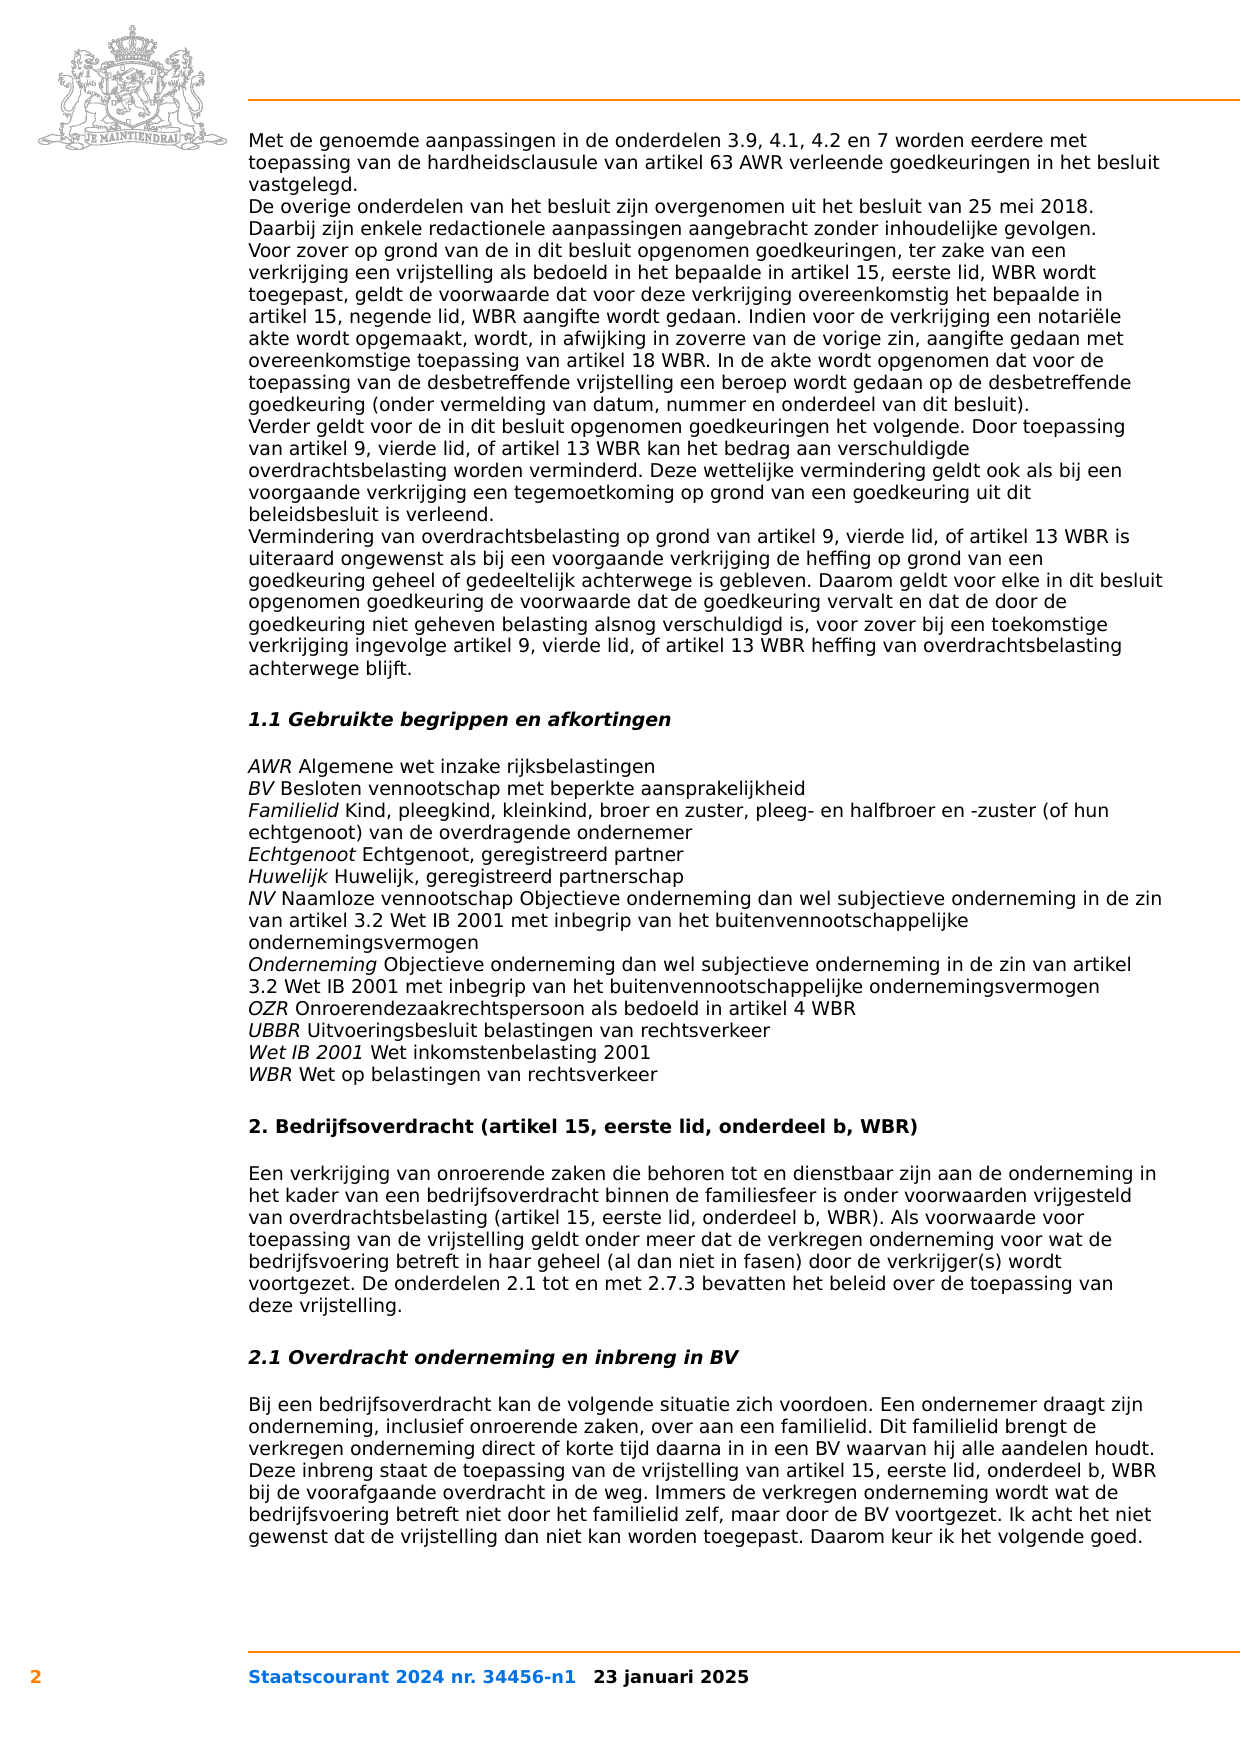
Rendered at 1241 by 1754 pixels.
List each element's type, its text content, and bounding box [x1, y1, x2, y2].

text WBR Wet op belastingen van rechtsverkeer [248, 1064, 1163, 1086]
text Echtgenoot Echtgenoot, geregistreerd partner [248, 844, 1163, 866]
text NV Naamloze vennootschap Objectieve onderneming dan wel subjectieve onderneming in de zin van artikel 3.2 Wet IB 2001 met inbegrip van het buitenvennootschappelijke ondernemingsvermogen [248, 888, 1163, 954]
text Bij een bedrijfsoverdracht kan de volgende situatie zich voordoen. Een ondernemer draagt zijn onderneming, inclusief onroerende zaken, over aan een familielid. Dit familielid brengt de verkregen onderneming direct of korte tijd daarna in in een BV waarvan hij alle aandelen houdt. Deze inbreng staat de toepassing van de vrijstelling van artikel 15, eerste lid, onderdeel b, WBR bij de voorafgaande overdracht in de weg. Immers de verkregen onderneming wordt wat de bedrijfsvoering betreft niet door het familielid zelf, maar door de BV voortgezet. Ik acht het niet gewenst dat de vrijstelling dan niet kan worden toegepast. Daarom keur ik het volgende goed. [248, 1394, 1163, 1548]
subtitle 2.1 Overdracht onderneming en inbreng in BV [248, 1347, 1163, 1369]
text De overige onderdelen van het besluit zijn overgenomen uit het besluit van 25 mei 2018. Daarbij zijn enkele redactionele aanpassingen aangebracht zonder inhoudelijke gevolgen. [248, 196, 1163, 240]
subtitle 2. Bedrijfsoverdracht (artikel 15, eerste lid, onderdeel b, WBR) [248, 1116, 1163, 1138]
text Wet IB 2001 Wet inkomstenbelasting 2001 [248, 1042, 1163, 1064]
text Huwelijk Huwelijk, geregistreerd partnerschap [248, 866, 1163, 888]
text Vermindering van overdrachtsbelasting op grond van artikel 9, vierde lid, of artikel 13 WBR is uiteraard ongewenst als bij een voorgaande verkrijging de heffing op grond van een goedkeuring geheel of gedeeltelijk achterwege is gebleven. Daarom geldt voor elke in dit besluit opgenomen goedkeuring de voorwaarde dat de goedkeuring vervalt en dat de door de goedkeuring niet geheven belasting alsnog verschuldigd is, voor zover bij een toekomstige verkrijging ingevolge artikel 9, vierde lid, of artikel 13 WBR heffing van overdrachtsbelasting achterwege blijft. [248, 526, 1163, 679]
text Een verkrijging van onroerende zaken die behoren tot en dienstbaar zijn aan de onderneming in het kader van een bedrijfsoverdracht binnen de familiesfeer is onder voorwaarden vrijgesteld van overdrachtsbelasting (artikel 15, eerste lid, onderdeel b, WBR). Als voorwaarde voor toepassing van de vrijstelling geldt onder meer dat de verkregen onderneming voor wat de bedrijfsvoering betreft in haar geheel (al dan niet in fasen) door de verkrijger(s) wordt voortgezet. De onderdelen 2.1 tot en met 2.7.3 bevatten het beleid over de toepassing van deze vrijstelling. [248, 1163, 1163, 1317]
subtitle 1.1 Gebruikte begrippen en afkortingen [248, 709, 1163, 731]
picture [38, 25, 227, 150]
text Met de genoemde aanpassingen in de onderdelen 3.9, 4.1, 4.2 en 7 worden eerdere met toepassing van de hardheidsclausule van artikel 63 AWR verleende goedkeuringen in het besluit vastgelegd. [248, 130, 1163, 196]
text UBBR Uitvoeringsbesluit belastingen van rechtsverkeer [248, 1020, 1163, 1042]
text AWR Algemene wet inzake rijksbelastingen [248, 756, 1163, 778]
text Verder geldt voor de in dit besluit opgenomen goedkeuringen het volgende. Door toepassing van artikel 9, vierde lid, of artikel 13 WBR kan het bedrag aan verschuldigde overdrachtsbelasting worden verminderd. Deze wettelijke vermindering geldt ook als bij een voorgaande verkrijging een tegemoetkoming op grond van een goedkeuring uit dit beleidsbesluit is verleend. [248, 416, 1163, 526]
text Voor zover op grond van de in dit besluit opgenomen goedkeuringen, ter zake van een verkrijging een vrijstelling als bedoeld in het bepaalde in artikel 15, eerste lid, WBR wordt toegepast, geldt de voorwaarde dat voor deze verkrijging overeenkomstig het bepaalde in artikel 15, negende lid, WBR aangifte wordt gedaan. Indien voor de verkrijging een notariële akte wordt opgemaakt, wordt, in afwijking in zoverre van de vorige zin, aangifte gedaan met overeenkomstige toepassing van artikel 18 WBR. In de akte wordt opgenomen dat voor de toepassing van de desbetreffende vrijstelling een beroep wordt gedaan op de desbetreffende goedkeuring (onder vermelding van datum, nummer en onderdeel van dit besluit). [248, 240, 1163, 416]
text Onderneming Objectieve onderneming dan wel subjectieve onderneming in de zin van artikel 3.2 Wet IB 2001 met inbegrip van het buitenvennootschappelijke ondernemingsvermogen [248, 954, 1163, 998]
text Familielid Kind, pleegkind, kleinkind, broer en zuster, pleeg- en halfbroer en -zuster (of hun echtgenoot) van de overdragende ondernemer [248, 800, 1163, 844]
text OZR Onroerendezaakrechtspersoon als bedoeld in artikel 4 WBR [248, 998, 1163, 1020]
text BV Besloten vennootschap met beperkte aansprakelijkheid [248, 778, 1163, 800]
